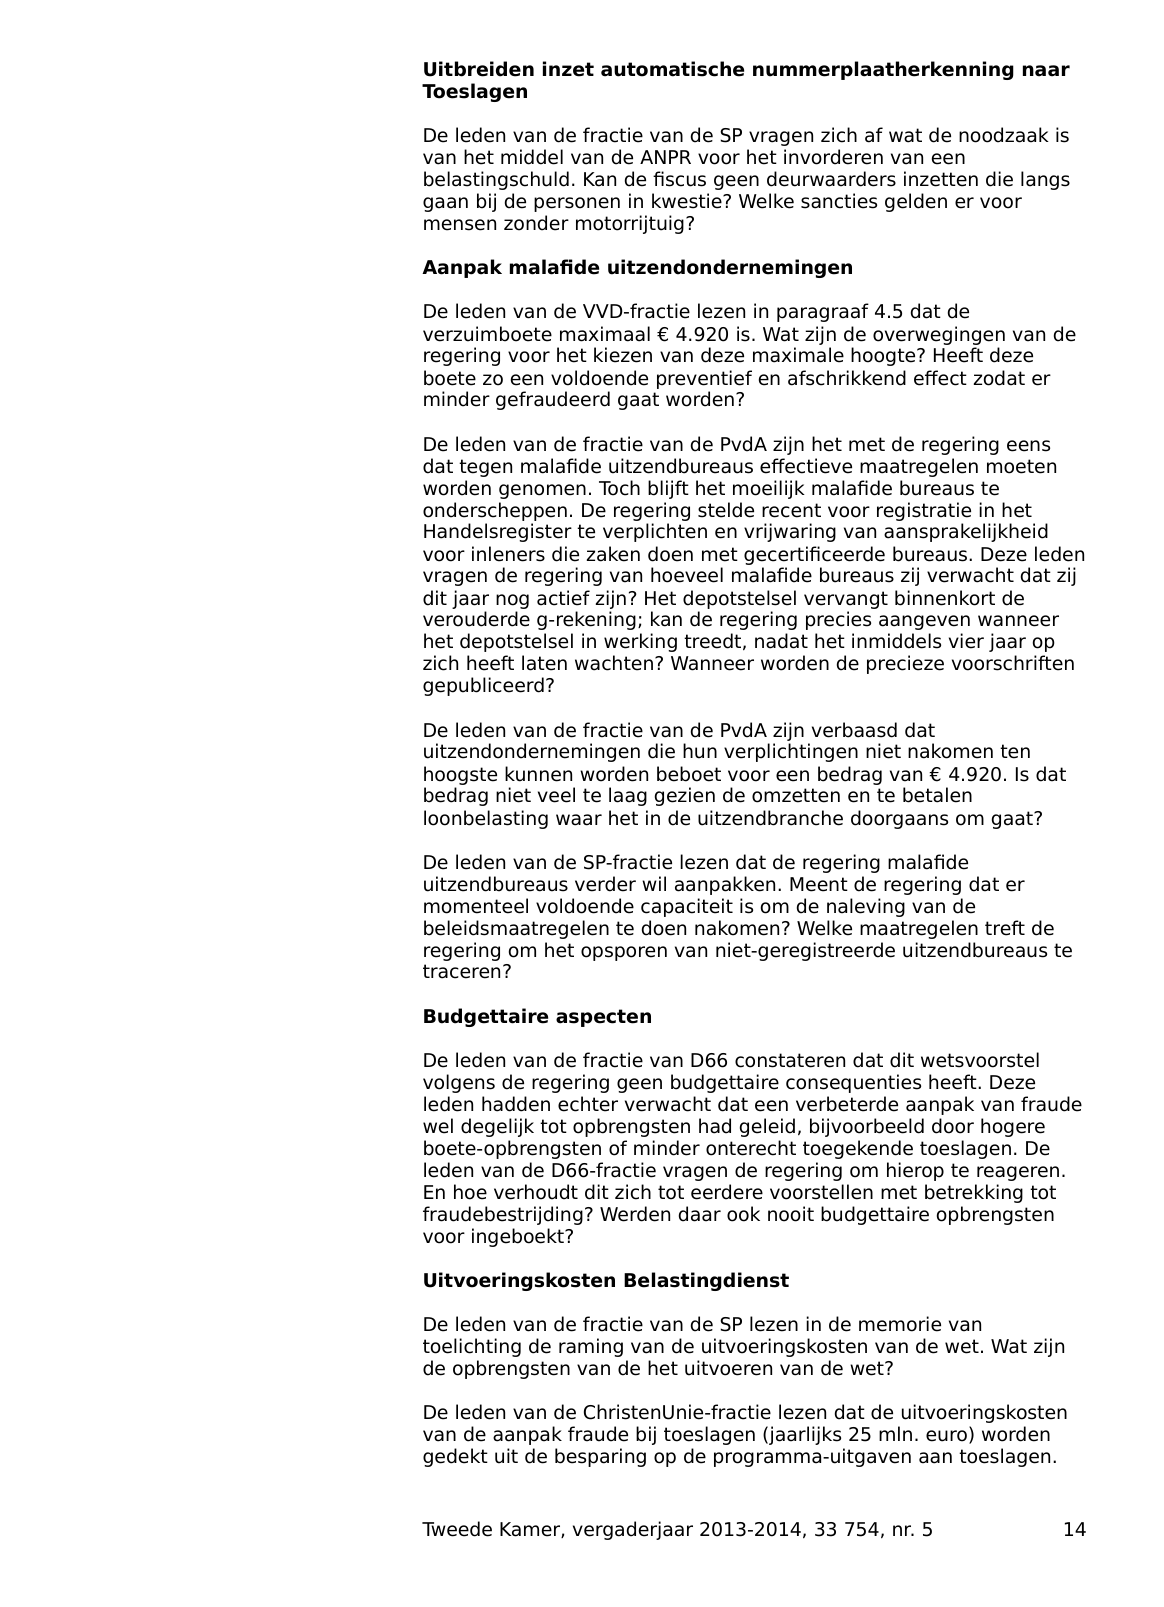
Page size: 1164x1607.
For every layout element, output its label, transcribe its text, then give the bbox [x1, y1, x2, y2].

subtitle Budgettaire aspecten [422, 1006, 1087, 1028]
text De leden van de SP-fractie lezen dat de regering malafide uitzendbureaus verder wil aanpakken. Meent de regering dat er momenteel voldoende capaciteit is om de naleving van de beleidsmaatregelen te doen nakomen? Welke maatregelen treft de regering om het opsporen van niet-geregistreerde uitzendbureaus te traceren? [422, 852, 1087, 983]
text De leden van de VVD-fractie lezen in paragraaf 4.5 dat de verzuimboete maximaal € 4.920 is. Wat zijn de overwegingen van de regering voor het kiezen van deze maximale hoogte? Heeft deze boete zo een voldoende preventief en afschrikkend effect zodat er minder gefraudeerd gaat worden? [422, 301, 1087, 411]
text De leden van de fractie van D66 constateren dat dit wetsvoorstel volgens de regering geen budgettaire consequenties heeft. Deze leden hadden echter verwacht dat een verbeterde aanpak van fraude wel degelijk tot opbrengsten had geleid, bijvoorbeeld door hogere boete-opbrengsten of minder onterecht toegekende toeslagen. De leden van de D66-fractie vragen de regering om hierop te reageren. En hoe verhoudt dit zich tot eerdere voorstellen met betrekking tot fraudebestrijding? Werden daar ook nooit budgettaire opbrengsten voor ingeboekt? [422, 1050, 1087, 1248]
text De leden van de ChristenUnie-fractie lezen dat de uitvoeringskosten van de aanpak fraude bij toeslagen (jaarlijks 25 mln. euro) worden gedekt uit de besparing op de programma-uitgaven aan toeslagen. [422, 1402, 1087, 1468]
text De leden van de fractie van de PvdA zijn het met de regering eens dat tegen malafide uitzendbureaus effectieve maatregelen moeten worden genomen. Toch blijft het moeilijk malafide bureaus te onderscheppen. De regering stelde recent voor registratie in het Handelsregister te verplichten en vrijwaring van aansprakelijkheid voor inleners die zaken doen met gecertificeerde bureaus. Deze leden vragen de regering van hoeveel malafide bureaus zij verwacht dat zij dit jaar nog actief zijn? Het depotstelsel vervangt binnenkort de verouderde g-rekening; kan de regering precies aangeven wanneer het depotstelsel in werking treedt, nadat het inmiddels vier jaar op zich heeft laten wachten? Wanneer worden de precieze voorschriften gepubliceerd? [422, 433, 1087, 697]
text De leden van de fractie van de SP vragen zich af wat de noodzaak is van het middel van de ANPR voor het invorderen van een belastingschuld. Kan de fiscus geen deurwaarders inzetten die langs gaan bij de personen in kwestie? Welke sancties gelden er voor mensen zonder motorrijtuig? [422, 125, 1087, 235]
subtitle Uitvoeringskosten Belastingdienst [422, 1270, 1087, 1292]
text De leden van de fractie van de PvdA zijn verbaasd dat uitzendondernemingen die hun verplichtingen niet nakomen ten hoogste kunnen worden beboet voor een bedrag van € 4.920. Is dat bedrag niet veel te laag gezien de omzetten en te betalen loonbelasting waar het in de uitzendbranche doorgaans om gaat? [422, 719, 1087, 829]
text De leden van de fractie van de SP lezen in de memorie van toelichting de raming van de uitvoeringskosten van de wet. Wat zijn de opbrengsten van de het uitvoeren van de wet? [422, 1314, 1087, 1380]
subtitle Uitbreiden inzet automatische nummerplaatherkenning naar Toeslagen [422, 59, 1087, 103]
subtitle Aanpak malafide uitzendondernemingen [422, 257, 1087, 279]
